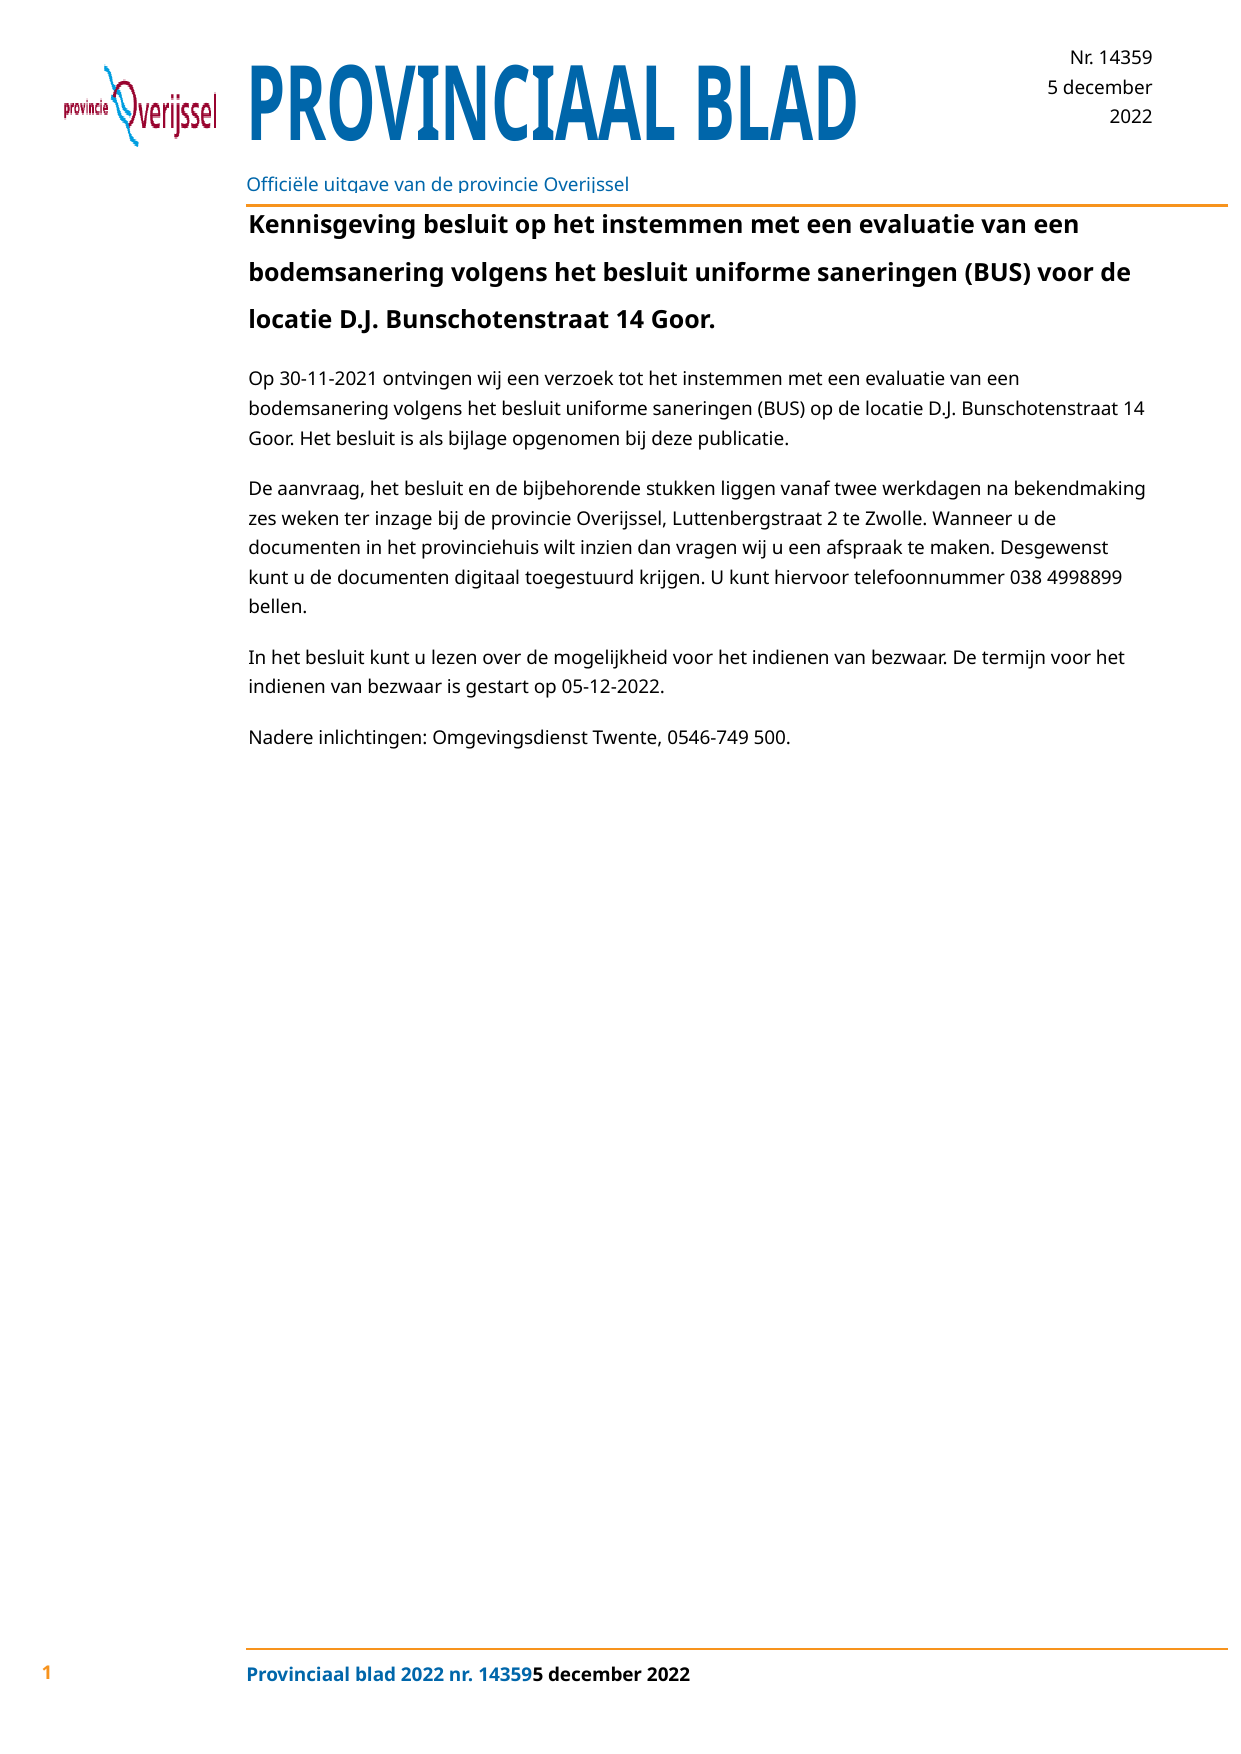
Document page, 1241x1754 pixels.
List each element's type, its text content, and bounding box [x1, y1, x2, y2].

text Nadere inlichtingen: Omgevingsdienst Twente, 0546-749 500. [248, 724, 1152, 749]
text Op 30-11-2021 ontvingen wij een verzoek tot het instemmen met een evaluatie van een bodemsanering volgens het besluit uniforme saneringen (BUS) op de locatie D.J. Bunschotenstraat 14 Goor. Het besluit is als bijlage opgenomen bij deze publicatie. [248, 366, 1152, 450]
picture [41, 47, 231, 172]
text De aanvraag, het besluit en de bijbehorende stukken liggen vanaf twee werkdagen na bekendmaking zes weken ter inzage bij de provincie Overijssel, Luttenbergstraat 2 te Zwolle. Wanneer u de documenten in het provinciehuis wilt inzien dan vragen wij u een afspraak te maken. Desgewenst kunt u de documenten digitaal toegestuurd krijgen. U kunt hiervoor telefoonnummer 038 4998899 bellen. [248, 475, 1152, 619]
text Kennisgeving besluit op het instemmen met een evaluatie van een bodemsanering volgens het besluit uniforme saneringen (BUS) voor de locatie D.J. Bunschotenstraat 14 Goor. [248, 207, 1152, 336]
text In het besluit kunt u lezen over de mogelijkheid voor het indienen van bezwaar. De termijn voor het indienen van bezwaar is gestart op 05-12-2022. [248, 644, 1152, 699]
